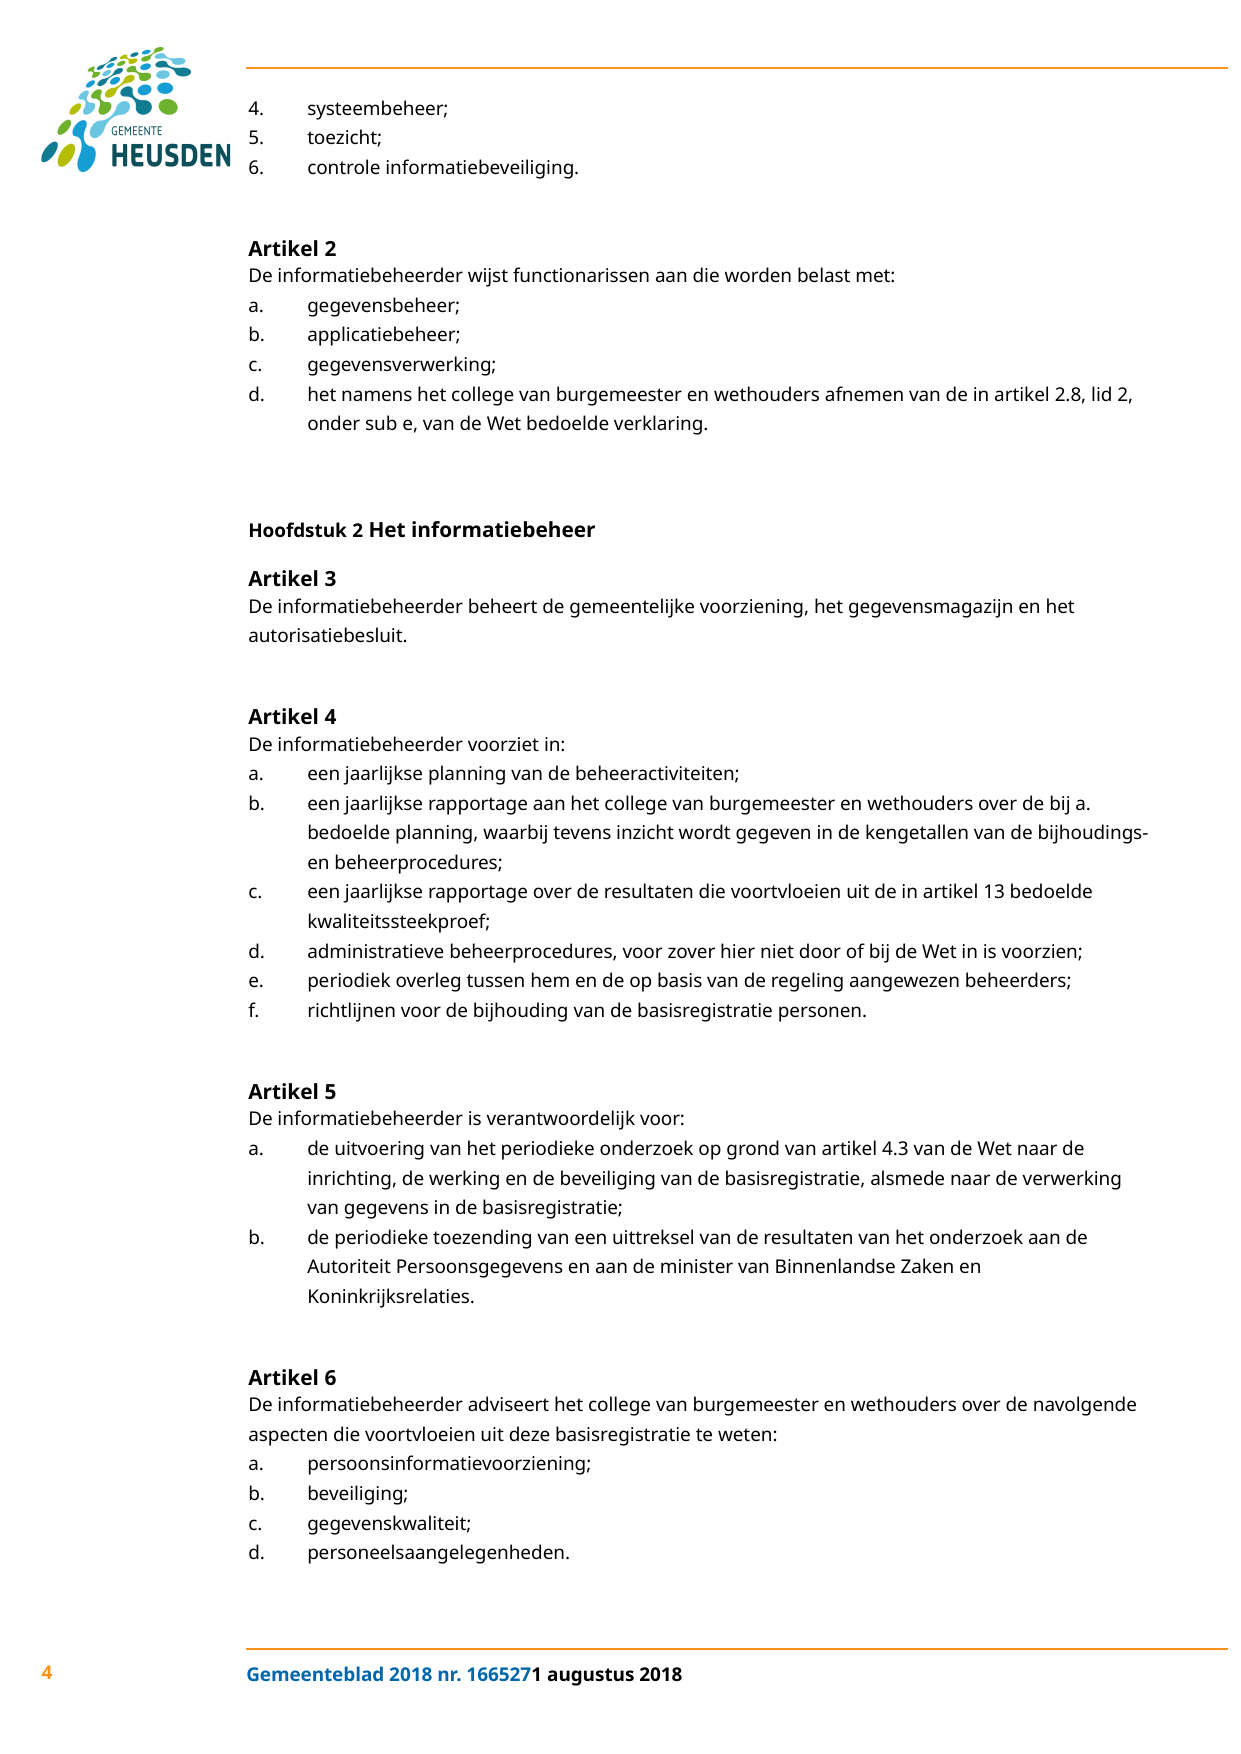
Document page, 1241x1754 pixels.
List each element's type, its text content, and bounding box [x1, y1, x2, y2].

text Hoofdstuk 2 Het informatiebeheer [248, 515, 1152, 543]
list personeelsaangelegenheden. [248, 1539, 1152, 1565]
list het namens het college van burgemeester en wethouders afnemen van de in artikel 2.8, lid 2, onder sub e, van de Wet bedoelde verklaring. [248, 381, 1152, 436]
list richtlijnen voor de bijhouding van de basisregistratie personen. [248, 997, 1152, 1023]
list persoonsinformatievoorziening; [248, 1451, 1152, 1476]
text De informatiebeheerder is verantwoordelijk voor: [248, 1106, 1152, 1131]
list gegevensbeheer; [248, 292, 1152, 318]
text Artikel 6 [248, 1363, 1152, 1391]
text De informatiebeheerder adviseert het college van burgemeester en wethouders over de navolgende aspecten die voortvloeien uit deze basisregistratie te weten: [248, 1391, 1152, 1447]
list een jaarlijkse rapportage over de resultaten die voortvloeien uit de in artikel 13 bedoelde kwaliteitssteekproef; [248, 879, 1152, 934]
list periodiek overleg tussen hem en de op basis van de regeling aangewezen beheerders; [248, 967, 1152, 993]
picture [41, 47, 231, 172]
list een jaarlijkse rapportage aan het college van burgemeester en wethouders over de bij a. bedoelde planning, waarbij tevens inzicht wordt gegeven in de kengetallen van de bijhoudings- en beheerprocedures; [248, 790, 1152, 875]
text De informatiebeheerder voorziet in: [248, 731, 1152, 757]
list toezicht; [248, 124, 1152, 150]
text De informatiebeheerder beheert de gemeentelijke voorziening, het gegevensmagazijn en het autorisatiebesluit. [248, 593, 1152, 648]
list applicatiebeheer; [248, 322, 1152, 347]
list gegevenskwaliteit; [248, 1510, 1152, 1536]
text Artikel 4 [248, 702, 1152, 731]
list gegevensverwerking; [248, 351, 1152, 377]
list de uitvoering van het periodieke onderzoek op grond van artikel 4.3 van de Wet naar de inrichting, de werking en de beveiliging van de basisregistratie, alsmede naar de verwerking van gegevens in de basisregistratie; [248, 1135, 1152, 1220]
list beveiliging; [248, 1480, 1152, 1506]
list een jaarlijkse planning van de beheeractiviteiten; [248, 760, 1152, 786]
list systeembeheer; [248, 95, 1152, 121]
list administratieve beheerprocedures, voor zover hier niet door of bij de Wet in is voorzien; [248, 938, 1152, 964]
text Artikel 5 [248, 1077, 1152, 1106]
text Artikel 2 [248, 234, 1152, 262]
list de periodieke toezending van een uittreksel van de resultaten van het onderzoek aan de Autoriteit Persoonsgegevens en aan de minister van Binnenlandse Zaken en Koninkrijksrelaties. [248, 1224, 1152, 1309]
list controle informatiebeveiliging. [248, 154, 1152, 180]
text De informatiebeheerder wijst functionarissen aan die worden belast met: [248, 262, 1152, 288]
text Artikel 3 [248, 564, 1152, 593]
